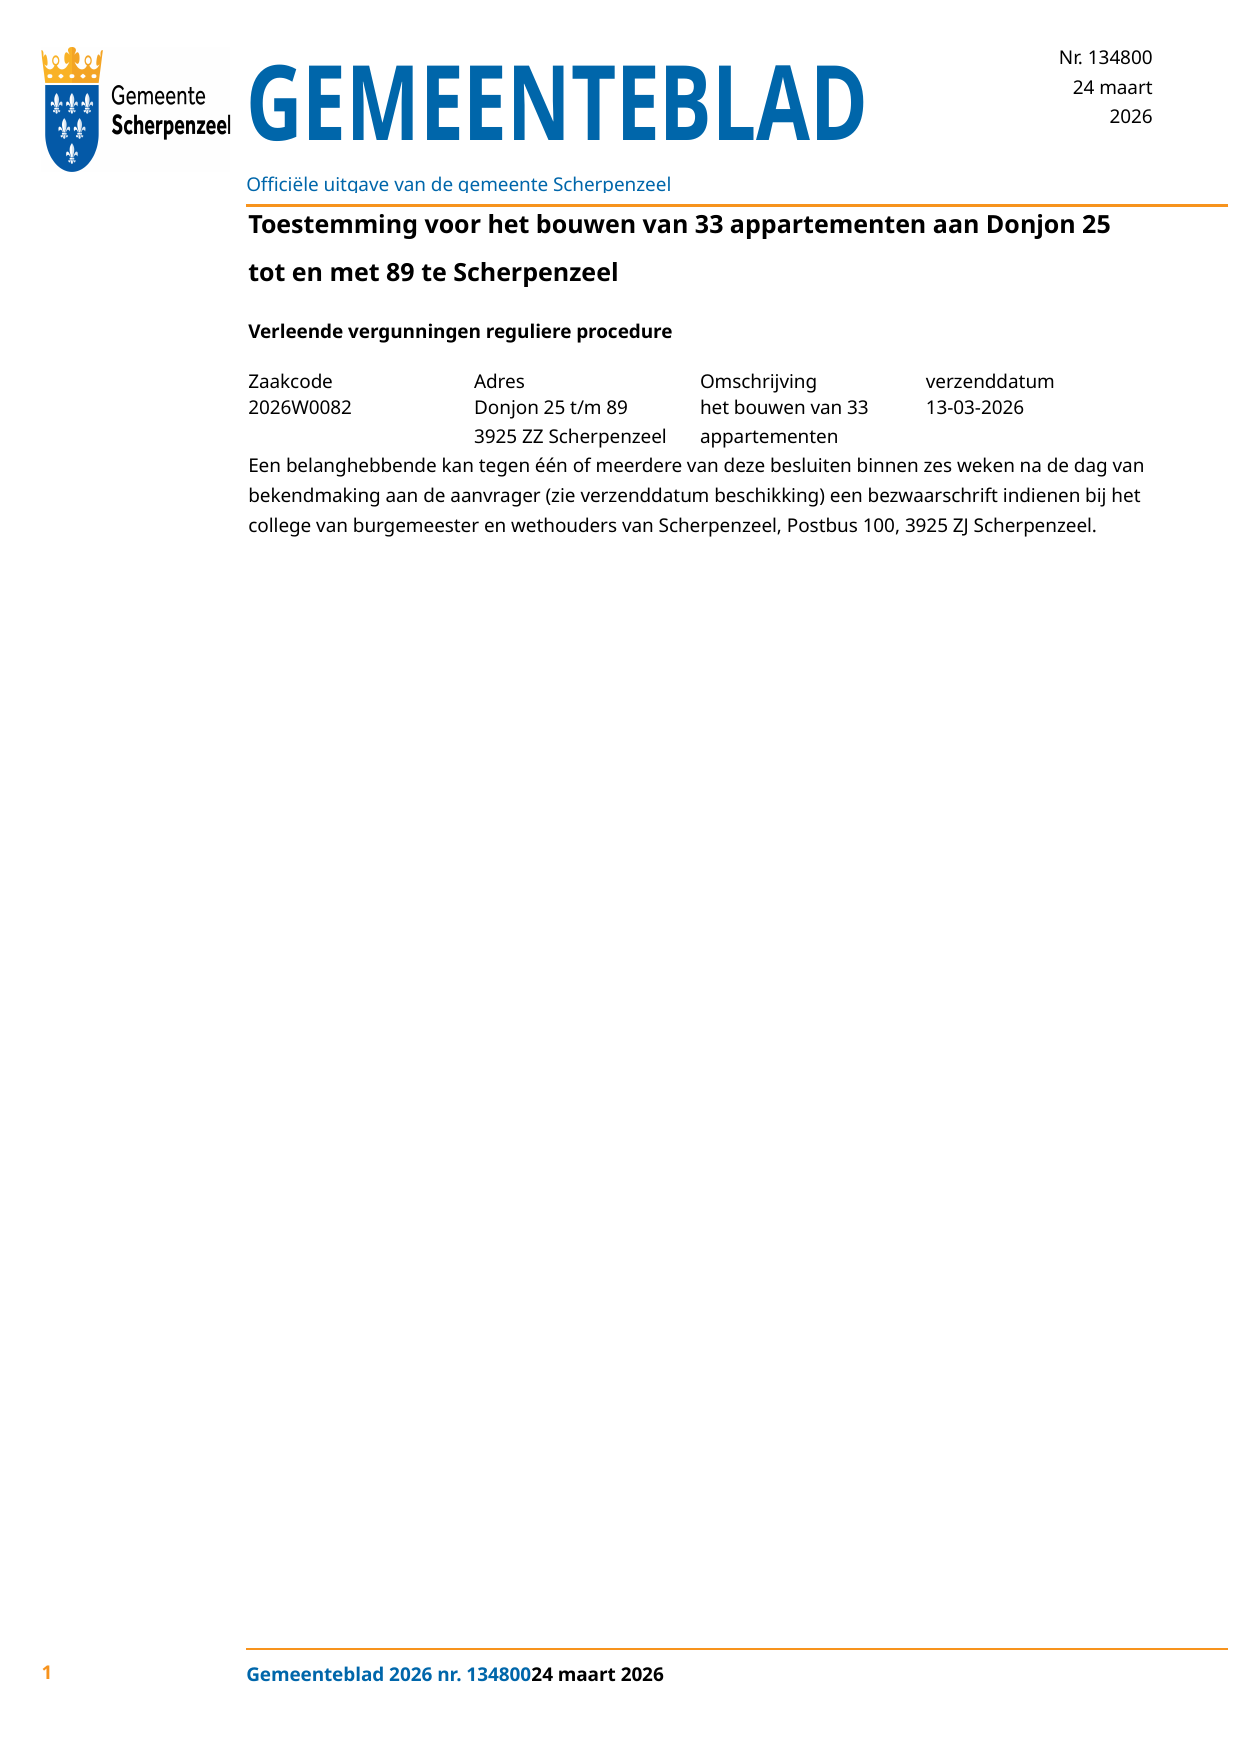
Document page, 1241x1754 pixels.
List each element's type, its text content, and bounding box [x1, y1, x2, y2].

table_cell 13-03-2026 [926, 394, 1152, 449]
table_cell het bouwen van 33 appartementen [700, 394, 926, 449]
table_header Omschrijving [700, 369, 926, 394]
table_header verzenddatum [926, 369, 1152, 394]
text Een belanghebbende kan tegen één of meerdere van deze besluiten binnen zes weken na de dag van bekendmaking aan de aanvrager (zie verzenddatum beschikking) een bezwaarschrift indienen bij het college van burgemeester en wethouders van Scherpenzeel, Postbus 100, 3925 ZJ Scherpenzeel. [248, 453, 1152, 538]
text Toestemming voor het bouwen van 33 appartementen aan Donjon 25 tot en met 89 te Scherpenzeel [248, 207, 1152, 288]
table_cell 2026W0082 [248, 394, 474, 449]
text Verleende vergunningen reguliere procedure [248, 318, 1152, 344]
table_header Zaakcode [248, 369, 474, 394]
table_header Adres [474, 369, 700, 394]
table_cell Donjon 25 t/m 89 3925 ZZ Scherpenzeel [474, 394, 700, 449]
picture [41, 47, 231, 172]
